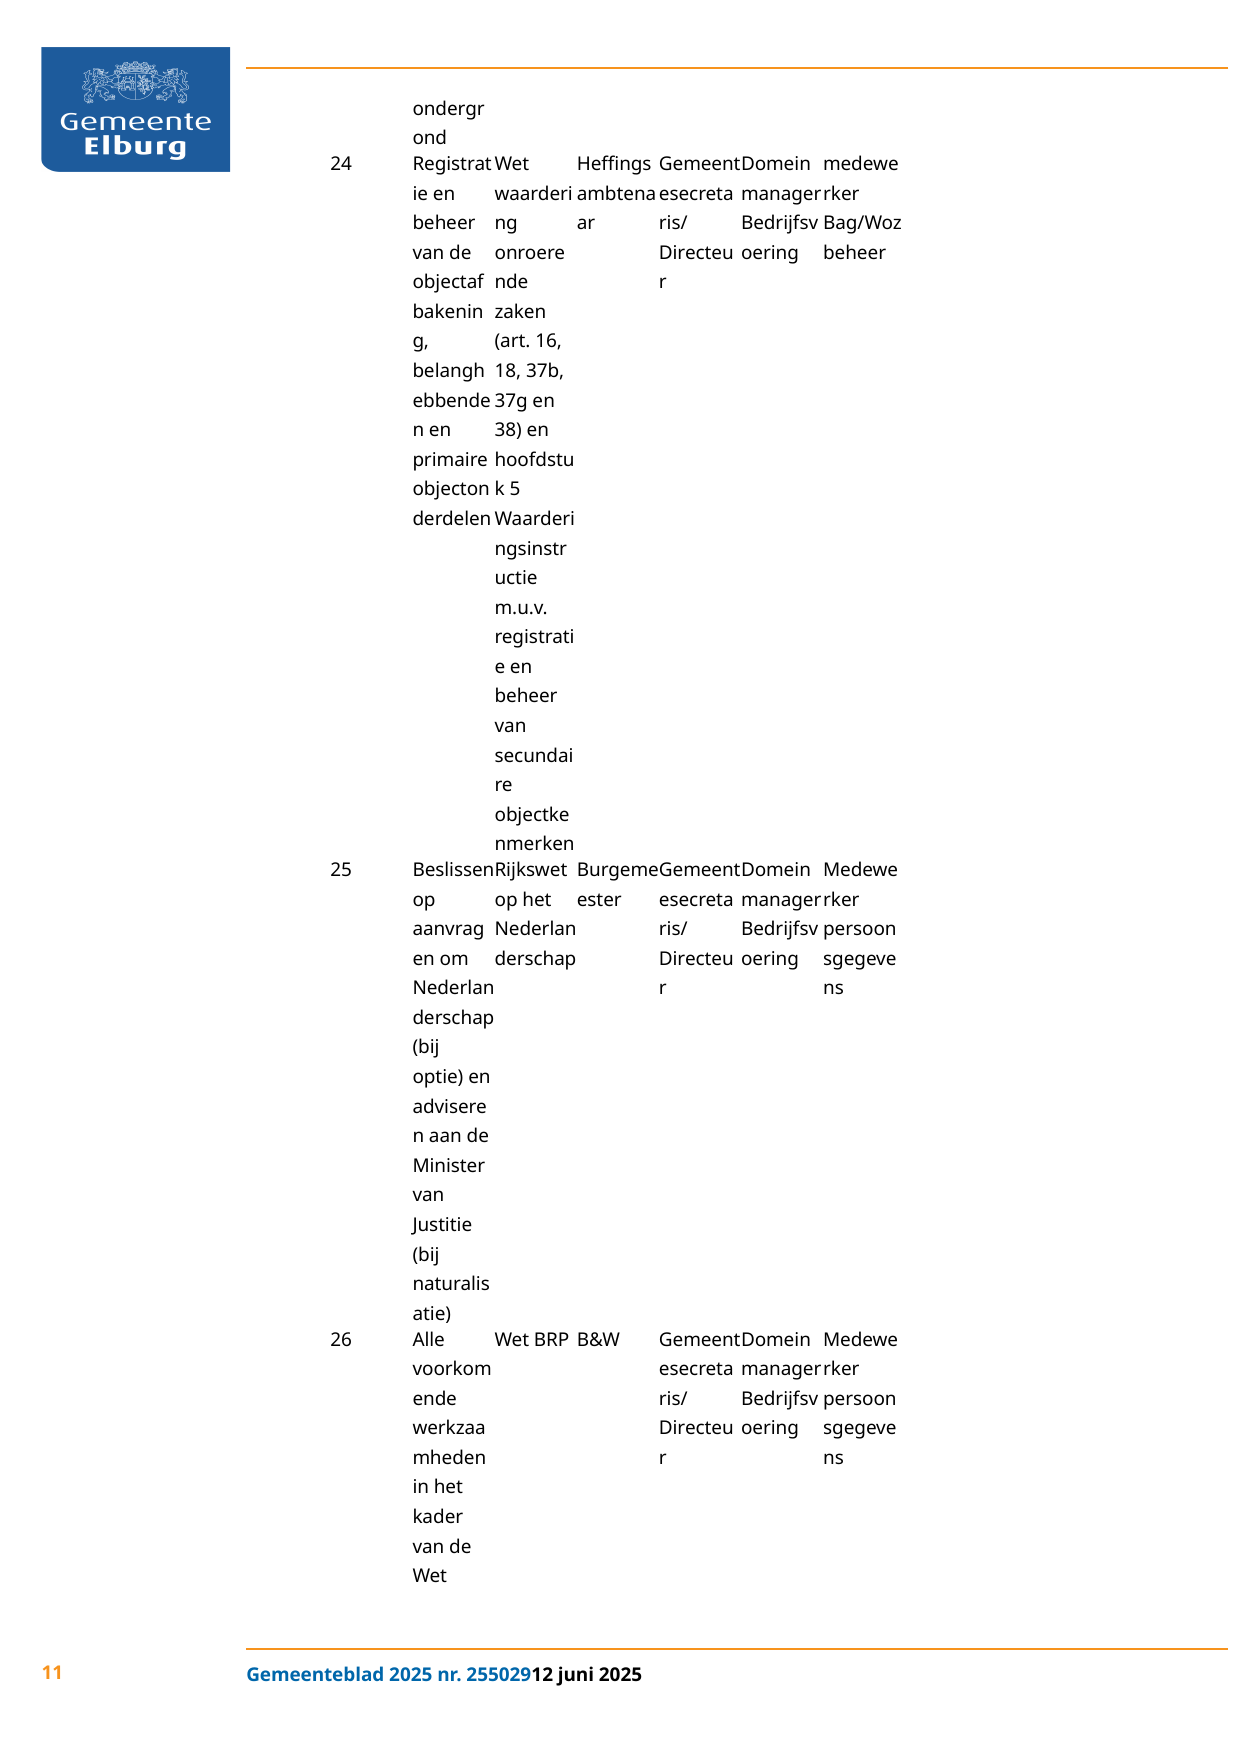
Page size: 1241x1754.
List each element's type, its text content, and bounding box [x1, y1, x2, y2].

table_cell [248, 95, 330, 1588]
table_cell [577, 95, 659, 150]
table_cell [823, 95, 905, 150]
table_cell [987, 150, 1069, 856]
table_cell [905, 95, 987, 150]
table_cell Gemeentesecretaris/Directeur [659, 1326, 741, 1588]
table_cell [905, 856, 987, 1326]
table_cell [659, 95, 741, 150]
table_cell [905, 150, 987, 856]
table_cell Medewerker persoonsgegevens [823, 856, 905, 1326]
table_cell ondergrond [412, 95, 494, 150]
table_cell [1069, 95, 1152, 150]
table_cell Burgemeester [577, 856, 659, 1326]
table_cell [987, 856, 1069, 1326]
table_cell B&W [577, 1326, 659, 1588]
table_cell [1069, 1326, 1152, 1588]
table_cell [330, 95, 412, 150]
table_cell 26 [330, 1326, 412, 1588]
table_cell Registratie en beheer van de objectafbakening, belanghebbenden en primaire objectonderdelen [412, 150, 494, 856]
table_cell [987, 1326, 1069, 1588]
table_cell medewerker Bag/Woz beheer [823, 150, 905, 856]
table_cell Wet BRP [494, 1326, 577, 1588]
table_cell Beslissen op aanvragen om Nederlanderschap (bij optie) en adviseren aan de Minister van Justitie (bij naturalisatie) [412, 856, 494, 1326]
table_cell [1069, 856, 1152, 1326]
table_cell Wet waardering onroerende zaken (art. 16, 18, 37b, 37g en 38) en hoofdstuk 5 Waarderingsinstructie m.u.v. registratie en beheer van secundaire objectkenmerken [494, 150, 577, 856]
table_cell [905, 1326, 987, 1588]
table_cell [1069, 150, 1152, 856]
table_cell 24 [330, 150, 412, 856]
picture [41, 47, 231, 172]
table_cell Domeinmanager Bedrijfsvoering [741, 1326, 823, 1588]
table_cell Heffingsambtenaar [577, 150, 659, 856]
table_cell Medewerker persoonsgegevens [823, 1326, 905, 1588]
table_cell Gemeentesecretaris/Directeur [659, 150, 741, 856]
table_cell Gemeentesecretaris/Directeur [659, 856, 741, 1326]
table_cell 25 [330, 856, 412, 1326]
table_cell Alle voorkomende werkzaamheden in het kader van de Wet [412, 1326, 494, 1588]
table_cell Rijkswet op het Nederlanderschap [494, 856, 577, 1326]
table_cell Domeinmanager Bedrijfsvoering [741, 150, 823, 856]
table_cell [494, 95, 577, 150]
table_cell Domeinmanager Bedrijfsvoering [741, 856, 823, 1326]
table_cell [741, 95, 823, 150]
table_cell [987, 95, 1069, 150]
